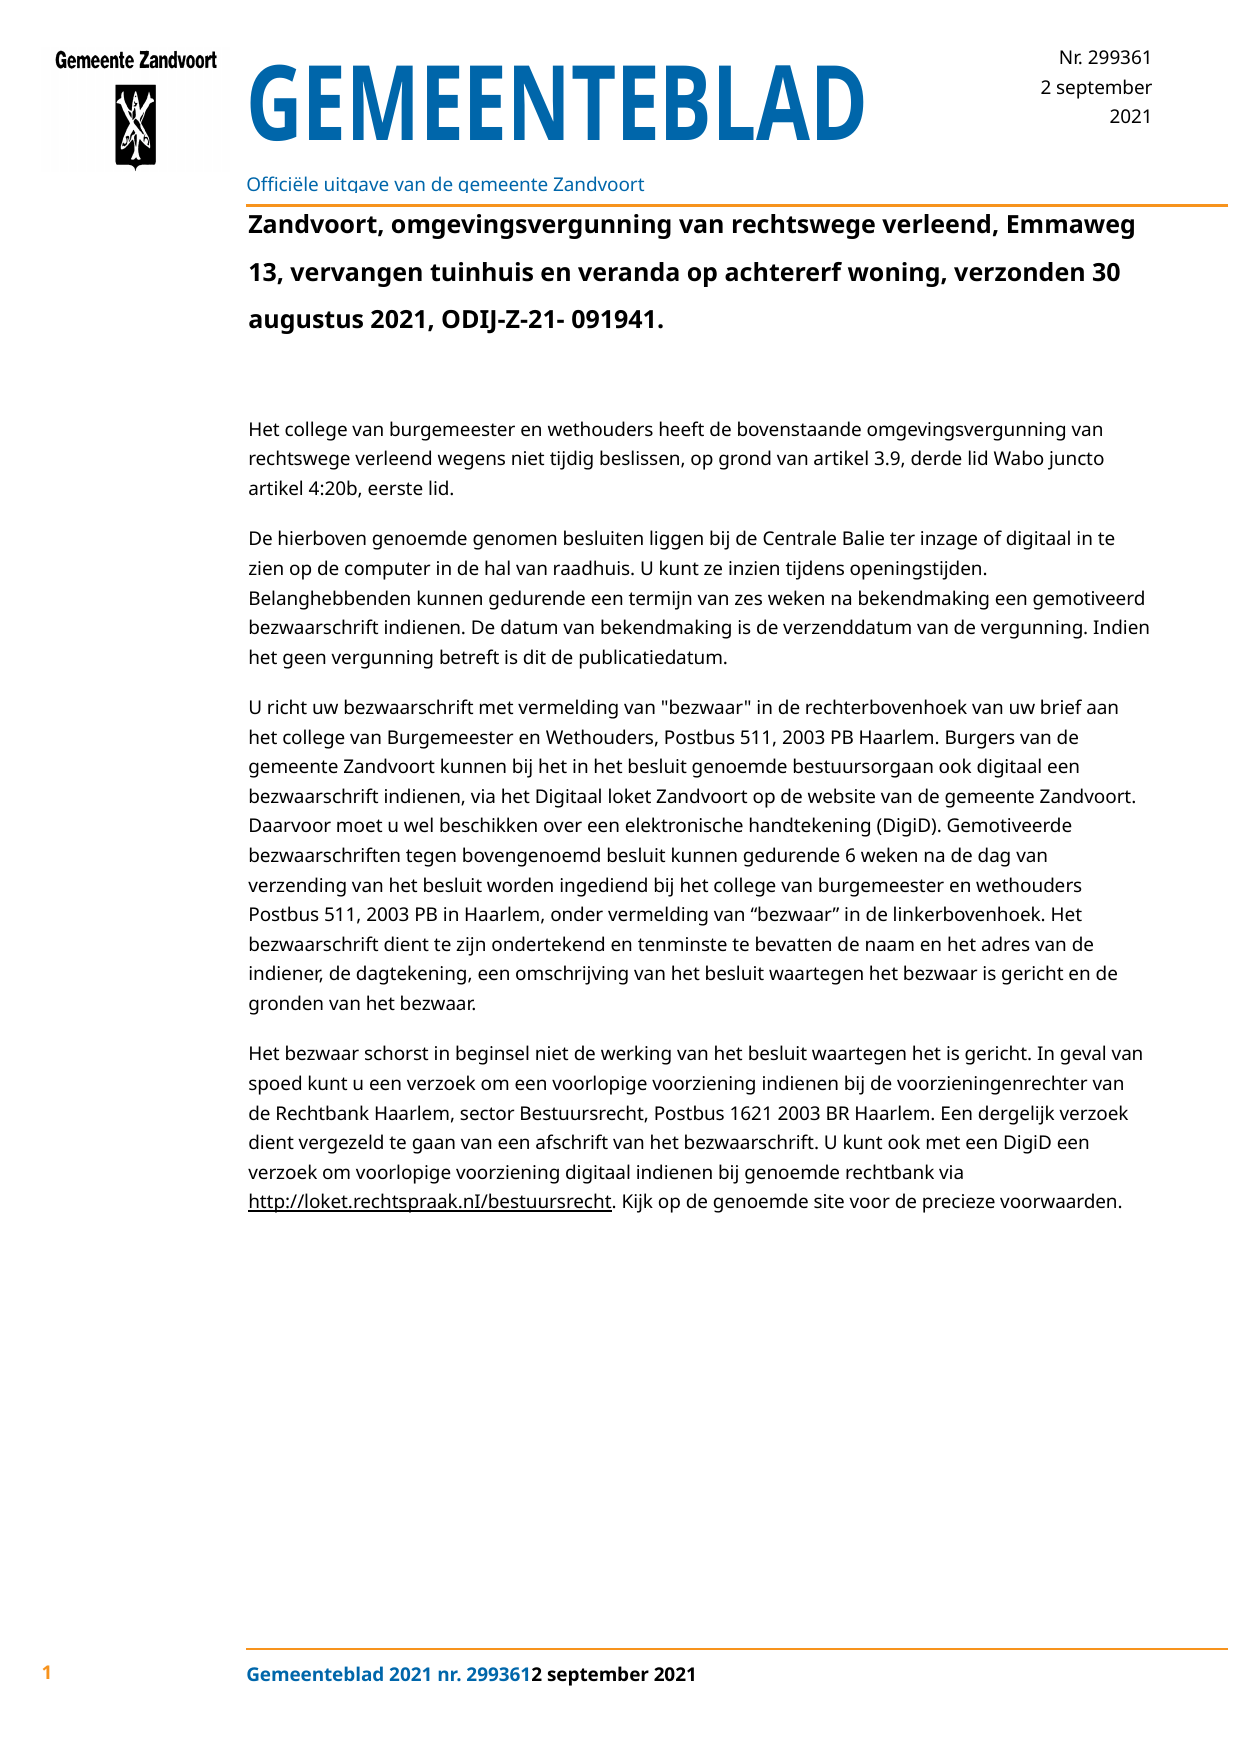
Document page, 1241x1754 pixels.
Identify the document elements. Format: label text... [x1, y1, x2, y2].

text Het bezwaar schorst in beginsel niet de werking van het besluit waartegen het is gericht. In geval van spoed kunt u een verzoek om een voorlopige voorziening indienen bij de voorzieningenrechter van de Rechtbank Haarlem, sector Bestuursrecht, Postbus 1621 2003 BR Haarlem. Een dergelijk verzoek dient vergezeld te gaan van een afschrift van het bezwaarschrift. U kunt ook met een DigiD een verzoek om voorlopige voorziening digitaal indienen bij genoemde rechtbank via http://loket.rechtspraak.nI/bestuursrecht. Kijk op de genoemde site voor de precieze voorwaarden. [248, 1041, 1152, 1214]
picture [41, 47, 231, 172]
text Zandvoort, omgevingsvergunning van rechtswege verleend, Emmaweg 13, vervangen tuinhuis en veranda op achtererf woning, verzonden 30 augustus 2021, ODIJ-Z-21- 091941. [248, 207, 1152, 336]
text Het college van burgemeester en wethouders heeft de bovenstaande omgevingsvergunning van rechtswege verleend wegens niet tijdig beslissen, op grond van artikel 3.9, derde lid Wabo juncto artikel 4:20b, eerste lid. [248, 416, 1152, 501]
text U richt uw bezwaarschrift met vermelding van "bezwaar" in de rechterbovenhoek van uw brief aan het college van Burgemeester en Wethouders, Postbus 511, 2003 PB Haarlem. Burgers van de gemeente Zandvoort kunnen bij het in het besluit genoemde bestuursorgaan ook digitaal een bezwaarschrift indienen, via het Digitaal loket Zandvoort op de website van de gemeente Zandvoort. Daarvoor moet u wel beschikken over een elektronische handtekening (DigiD). Gemotiveerde bezwaarschriften tegen bovengenoemd besluit kunnen gedurende 6 weken na de dag van verzending van het besluit worden ingediend bij het college van burgemeester en wethouders Postbus 511, 2003 PB in Haarlem, onder vermelding van “bezwaar” in de linkerbovenhoek. Het bezwaarschrift dient te zijn ondertekend en tenminste te bevatten de naam en het adres van de indiener, de dagtekening, een omschrijving van het besluit waartegen het bezwaar is gericht en de gronden van het bezwaar. [248, 694, 1152, 1016]
text De hierboven genoemde genomen besluiten liggen bij de Centrale Balie ter inzage of digitaal in te zien op de computer in de hal van raadhuis. U kunt ze inzien tijdens openingstijden. Belanghebbenden kunnen gedurende een termijn van zes weken na bekendmaking een gemotiveerd bezwaarschrift indienen. De datum van bekendmaking is de verzenddatum van de vergunning. Indien het geen vergunning betreft is dit de publicatiedatum. [248, 526, 1152, 669]
